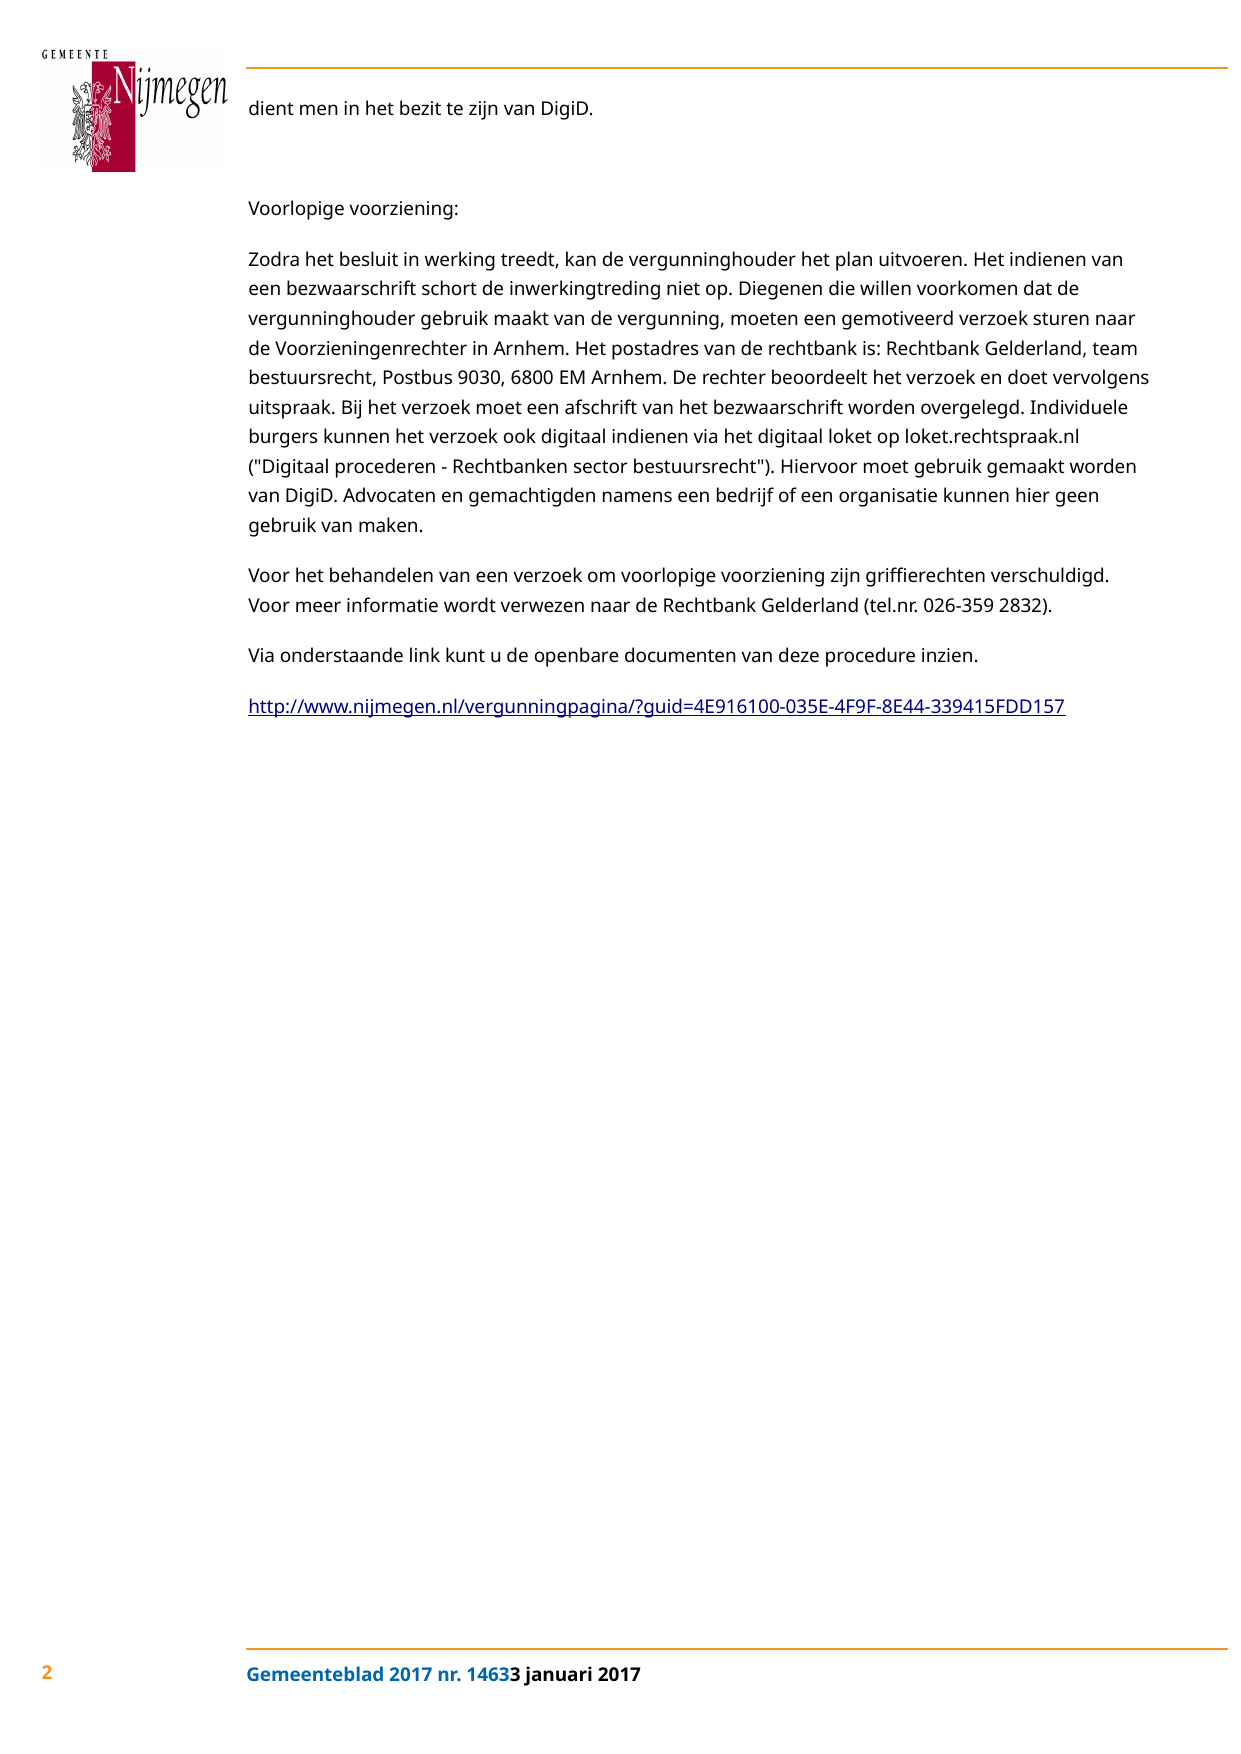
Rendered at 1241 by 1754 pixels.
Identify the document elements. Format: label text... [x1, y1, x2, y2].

picture [41, 47, 231, 172]
text Zodra het besluit in werking treedt, kan de vergunninghouder het plan uitvoeren. Het indienen van een bezwaarschrift schort de inwerkingtreding niet op. Diegenen die willen voorkomen dat de vergunninghouder gebruik maakt van de vergunning, moeten een gemotiveerd verzoek sturen naar de Voorzieningenrechter in Arnhem. Het postadres van de rechtbank is: Rechtbank Gelderland, team bestuursrecht, Postbus 9030, 6800 EM Arnhem. De rechter beoordeelt het verzoek en doet vervolgens uitspraak. Bij het verzoek moet een afschrift van het bezwaarschrift worden overgelegd. Individuele burgers kunnen het verzoek ook digitaal indienen via het digitaal loket op loket.rechtspraak.nl ("Digitaal procederen - Rechtbanken sector bestuursrecht"). Hiervoor moet gebruik gemaakt worden van DigiD. Advocaten en gemachtigden namens een bedrijf of een organisatie kunnen hier geen gebruik van maken. [248, 246, 1152, 538]
text Voorlopige voorziening: [248, 196, 1152, 221]
text http://www.nijmegen.nl/vergunningpagina/?guid=4E916100-035E-4F9F-8E44-339415FDD157 [248, 693, 1152, 719]
text Via onderstaande link kunt u de openbare documenten van deze procedure inzien. [248, 643, 1152, 668]
text dient men in het bezit te zijn van DigiD. [248, 95, 1152, 121]
text Voor het behandelen van een verzoek om voorlopige voorziening zijn griffierechten verschuldigd. Voor meer informatie wordt verwezen naar de Rechtbank Gelderland (tel.nr. 026-359 2832). [248, 563, 1152, 618]
